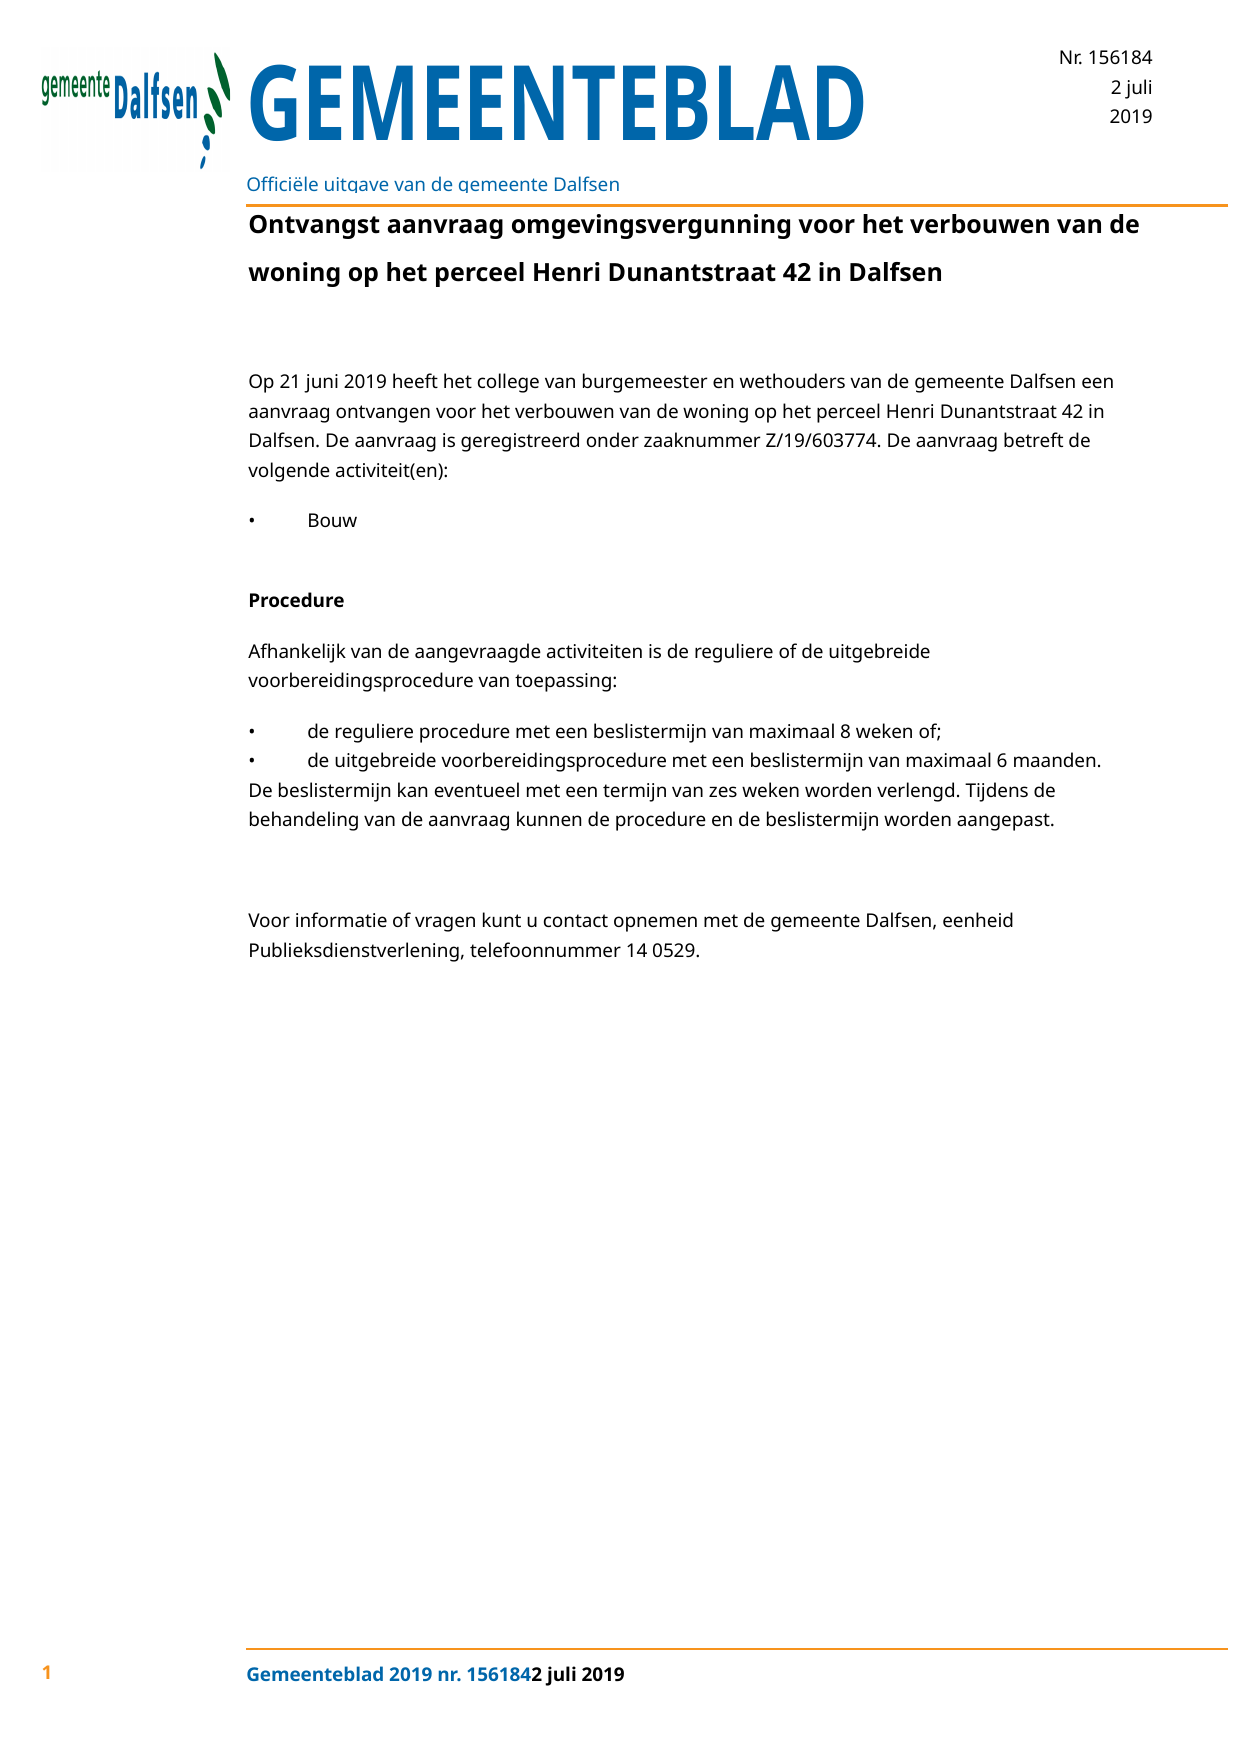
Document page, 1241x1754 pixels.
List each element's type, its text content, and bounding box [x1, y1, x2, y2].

text Procedure [248, 587, 1152, 613]
list Bouw [248, 507, 1152, 533]
list de uitgebreide voorbereidingsprocedure met een beslistermijn van maximaal 6 maanden. [248, 747, 1152, 773]
picture [41, 47, 231, 172]
text Voor informatie of vragen kunt u contact opnemen met de gemeente Dalfsen, eenheid Publieksdienstverlening, telefoonnummer 14 0529. [248, 907, 1152, 963]
list de reguliere procedure met een beslistermijn van maximaal 8 weken of; [248, 718, 1152, 744]
text Op 21 juni 2019 heeft het college van burgemeester en wethouders van de gemeente Dalfsen een aanvraag ontvangen voor het verbouwen van de woning op het perceel Henri Dunantstraat 42 in Dalfsen. De aanvraag is geregistreerd onder zaaknummer Z/19/603774. De aanvraag betreft de volgende activiteit(en): [248, 368, 1152, 483]
text Ontvangst aanvraag omgevingsvergunning voor het verbouwen van de woning op het perceel Henri Dunantstraat 42 in Dalfsen [248, 207, 1152, 288]
text Afhankelijk van de aangevraagde activiteiten is de reguliere of de uitgebreide voorbereidingsprocedure van toepassing: [248, 638, 1152, 693]
text De beslistermijn kan eventueel met een termijn van zes weken worden verlengd. Tijdens de behandeling van de aanvraag kunnen de procedure en de beslistermijn worden aangepast. [248, 777, 1152, 832]
